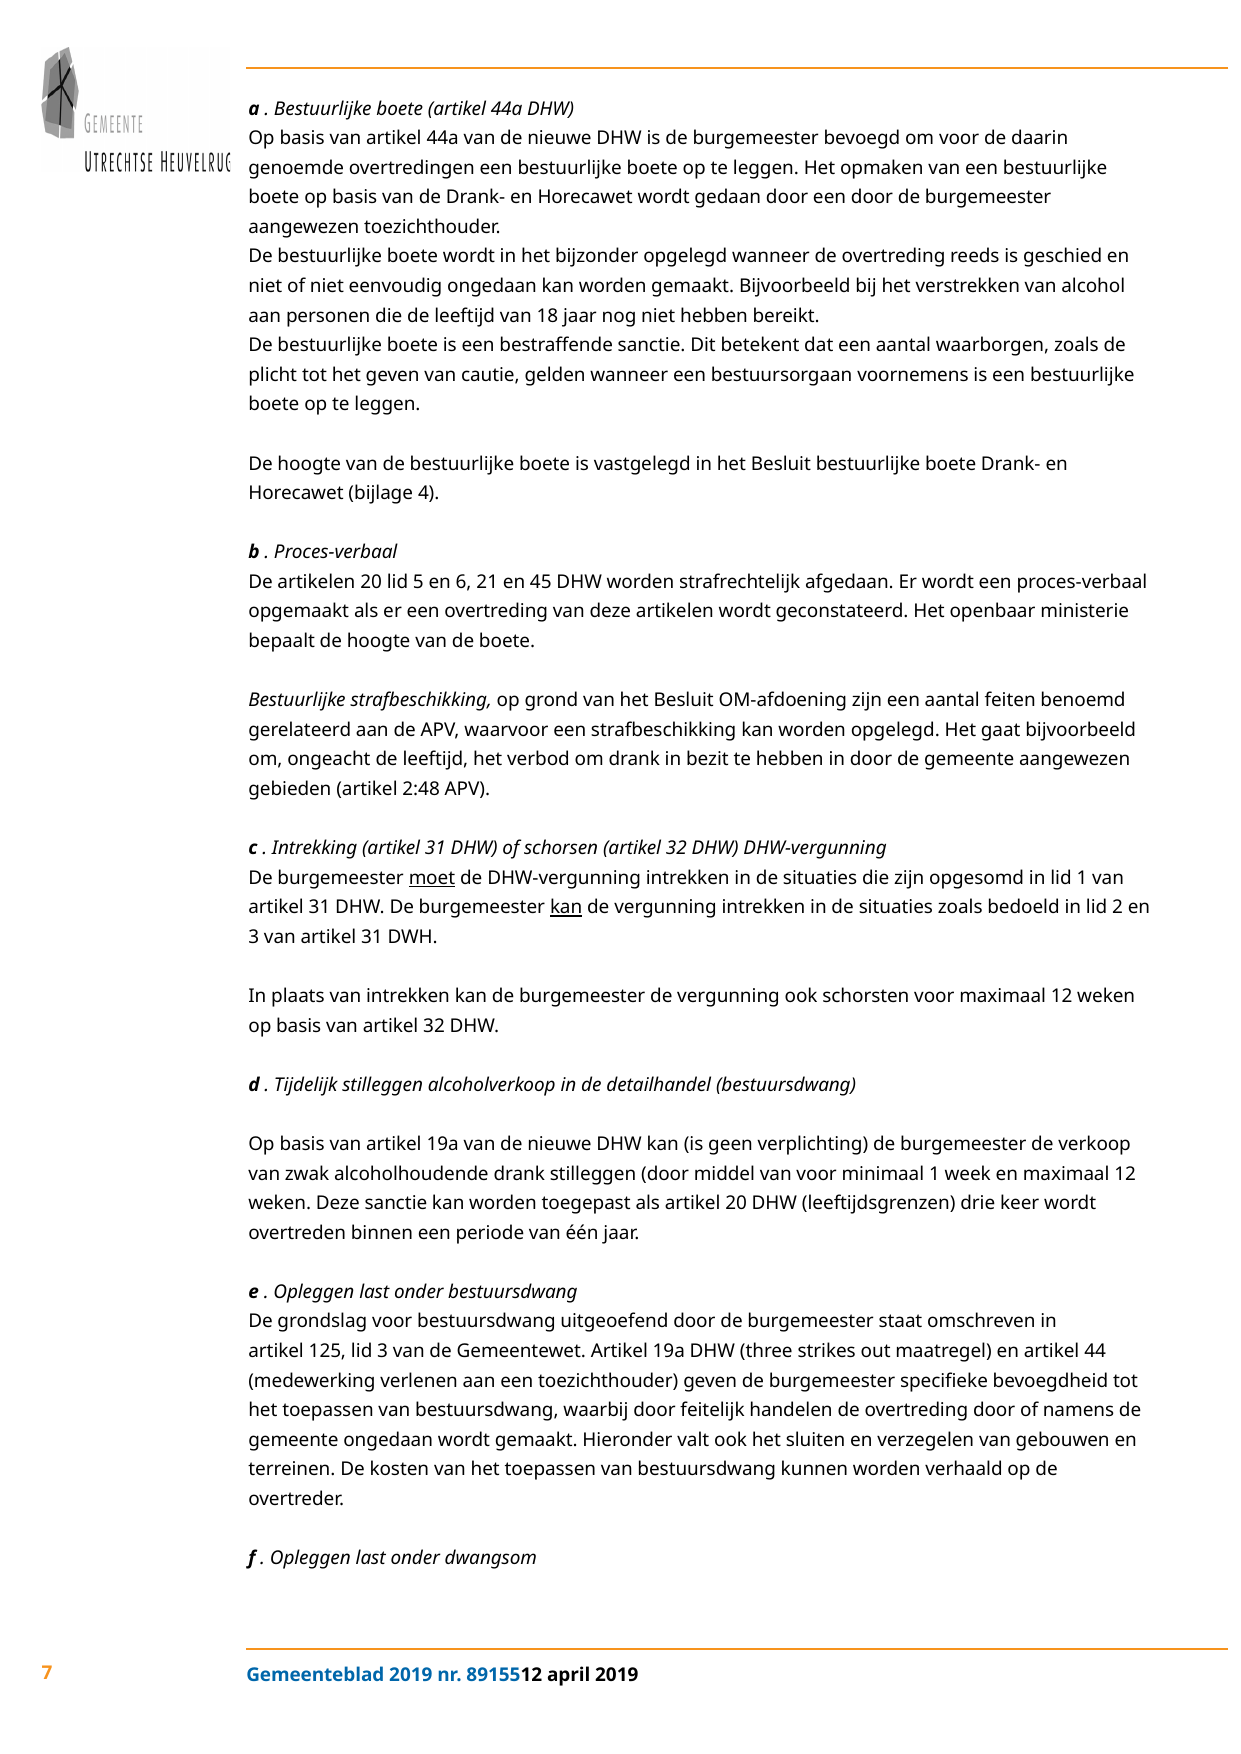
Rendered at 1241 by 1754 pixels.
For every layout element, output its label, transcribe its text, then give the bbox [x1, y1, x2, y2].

text De grondslag voor bestuursdwang uitgeoefend door de burgemeester staat omschreven in [248, 1308, 1152, 1333]
text d . Tijdelijk stilleggen alcoholverkoop in de detailhandel (bestuursdwang) [248, 1071, 1152, 1097]
text In plaats van intrekken kan de burgemeester de vergunning ook schorsten voor maximaal 12 weken op basis van artikel 32 DHW. [248, 982, 1152, 1038]
text De bestuurlijke boete wordt in het bijzonder opgelegd wanneer de overtreding reeds is geschied en niet of niet eenvoudig ongedaan kan worden gemaakt. Bijvoorbeeld bij het verstrekken van alcohol aan personen die de leeftijd van 18 jaar nog niet hebben bereikt. [248, 243, 1152, 328]
text De artikelen 20 lid 5 en 6, 21 en 45 DHW worden strafrechtelijk afgedaan. Er wordt een proces-verbaal opgemaakt als er een overtreding van deze artikelen wordt geconstateerd. Het openbaar ministerie bepaalt de hoogte van de boete. [248, 568, 1152, 653]
text f . Opleggen last onder dwangsom [248, 1544, 1152, 1570]
text b . Proces-verbaal [248, 538, 1152, 564]
text Bestuurlijke strafbeschikking, op grond van het Besluit OM-afdoening zijn een aantal feiten benoemd gerelateerd aan de APV, waarvoor een strafbeschikking kan worden opgelegd. Het gaat bijvoorbeeld om, ongeacht de leeftijd, het verbod om drank in bezit te hebben in door de gemeente aangewezen gebieden (artikel 2:48 APV). [248, 686, 1152, 801]
text De burgemeester moet de DHW-vergunning intrekken in de situaties die zijn opgesomd in lid 1 van artikel 31 DHW. De burgemeester kan de vergunning intrekken in de situaties zoals bedoeld in lid 2 en 3 van artikel 31 DWH. [248, 864, 1152, 949]
text a . Bestuurlijke boete (artikel 44a DHW) [248, 95, 1152, 121]
text artikel 125, lid 3 van de Gemeentewet. Artikel 19a DHW (three strikes out maatregel) en artikel 44 (medewerking verlenen aan een toezichthouder) geven de burgemeester specifieke bevoegdheid tot het toepassen van bestuursdwang, waarbij door feitelijk handelen de overtreding door of namens de gemeente ongedaan wordt gemaakt. Hieronder valt ook het sluiten en verzegelen van gebouwen en terreinen. De kosten van het toepassen van bestuursdwang kunnen worden verhaald op de overtreder. [248, 1337, 1152, 1511]
text De bestuurlijke boete is een bestraffende sanctie. Dit betekent dat een aantal waarborgen, zoals de plicht tot het geven van cautie, gelden wanneer een bestuursorgaan voornemens is een bestuurlijke boete op te leggen. [248, 331, 1152, 416]
text e . Opleggen last onder bestuursdwang [248, 1278, 1152, 1304]
picture [41, 47, 231, 172]
text c . Intrekking (artikel 31 DHW) of schorsen (artikel 32 DHW) DHW-vergunning [248, 834, 1152, 860]
text Op basis van artikel 44a van de nieuwe DHW is de burgemeester bevoegd om voor de daarin genoemde overtredingen een bestuurlijke boete op te leggen. Het opmaken van een bestuurlijke boete op basis van de Drank- en Horecawet wordt gedaan door een door de burgemeester aangewezen toezichthouder. [248, 124, 1152, 239]
text De hoogte van de bestuurlijke boete is vastgelegd in het Besluit bestuurlijke boete Drank- en Horecawet (bijlage 4). [248, 450, 1152, 505]
text Op basis van artikel 19a van de nieuwe DHW kan (is geen verplichting) de burgemeester de verkoop van zwak alcoholhoudende drank stilleggen (door middel van voor minimaal 1 week en maximaal 12 weken. Deze sanctie kan worden toegepast als artikel 20 DHW (leeftijdsgrenzen) drie keer wordt overtreden binnen een periode van één jaar. [248, 1130, 1152, 1245]
